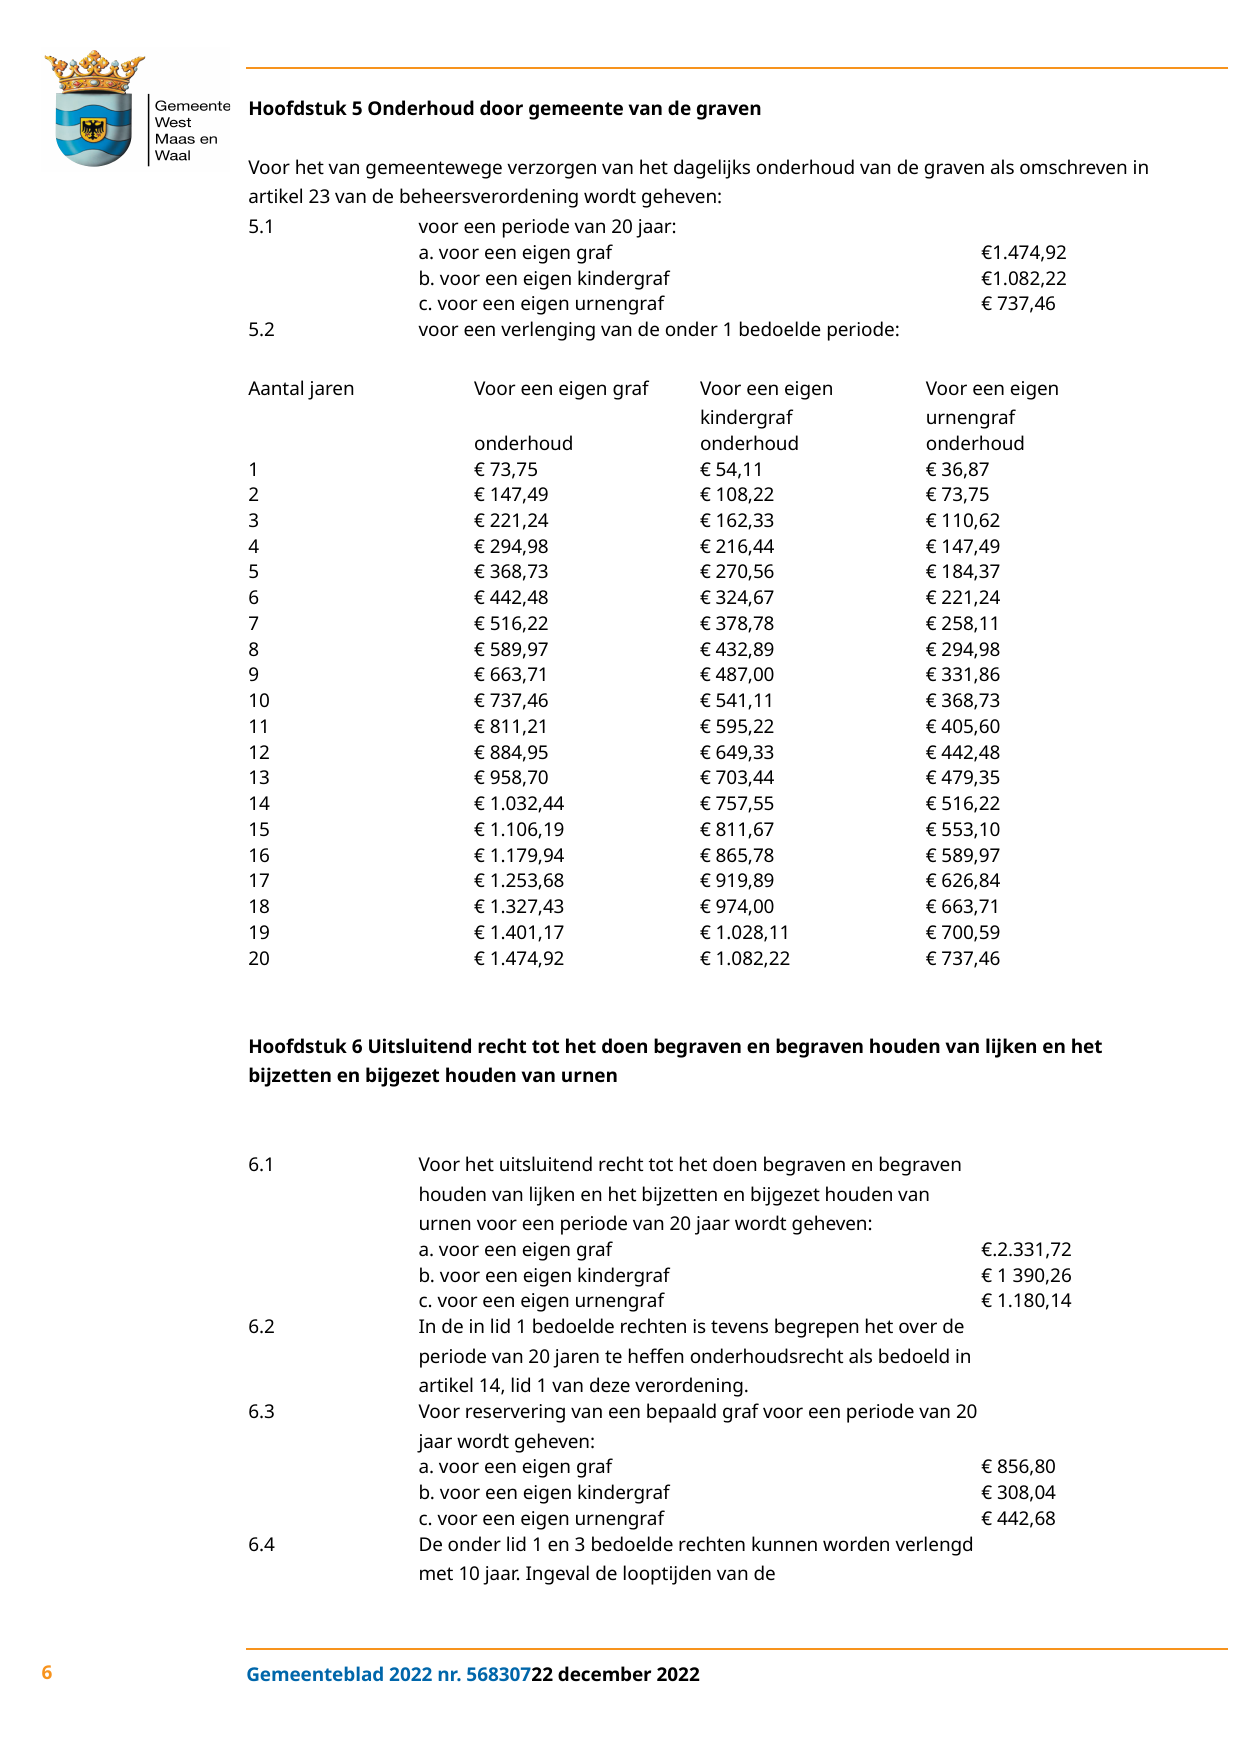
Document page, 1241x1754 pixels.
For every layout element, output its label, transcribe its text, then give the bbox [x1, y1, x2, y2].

table_cell [248, 1505, 418, 1531]
table_cell 6.2 [248, 1313, 418, 1398]
table_cell [248, 290, 418, 316]
table_cell 3 [248, 507, 474, 533]
table_cell € 1.082,22 [700, 945, 926, 970]
table_cell onderhoud [474, 430, 700, 456]
table_cell [248, 265, 418, 290]
table_cell € 811,67 [700, 816, 926, 842]
table_cell € 663,71 [926, 893, 1152, 919]
table_cell [248, 1288, 418, 1313]
table_cell € 1.180,14 [981, 1288, 1152, 1313]
table_cell [248, 1479, 418, 1505]
table_cell € 595,22 [700, 713, 926, 739]
table_cell 7 [248, 610, 474, 636]
table_cell € 331,86 [926, 662, 1152, 687]
table_cell [248, 430, 474, 456]
table_cell € 856,80 [981, 1454, 1152, 1479]
table_cell € 258,11 [926, 610, 1152, 636]
text Hoofdstuk 5 Onderhoud door gemeente van de graven [248, 95, 1152, 121]
table_header Voor een eigen urnengraf [926, 375, 1152, 430]
table_cell a. voor een eigen graf [418, 239, 981, 265]
table_cell € 432,89 [700, 636, 926, 662]
table_cell 9 [248, 662, 474, 687]
table_cell € 378,78 [700, 610, 926, 636]
table_cell € 1.253,68 [474, 868, 700, 893]
table_header Voor een eigen kindergraf [700, 375, 926, 430]
table_cell [981, 1531, 1152, 1586]
table_cell € 221,24 [474, 507, 700, 533]
table_cell a. voor een eigen graf [418, 1454, 981, 1479]
table_header Aantal jaren [248, 375, 474, 430]
table_cell € 162,33 [700, 507, 926, 533]
table_cell In de in lid 1 bedoelde rechten is tevens begrepen het over de periode van 20 jaren te heffen onderhoudsrecht als bedoeld in artikel 14, lid 1 van deze verordening. [418, 1313, 981, 1398]
table_cell [248, 239, 418, 265]
table_header Voor het uitsluitend recht tot het doen begraven en begraven houden van lijken en het bijzetten en bijgezet houden van urnen voor een periode van 20 jaar wordt geheven: [418, 1151, 981, 1236]
table_cell € 811,21 [474, 713, 700, 739]
table_cell 6 [248, 585, 474, 610]
table_cell € 737,46 [474, 688, 700, 713]
table_cell 5.2 [248, 316, 418, 342]
table_cell 8 [248, 636, 474, 662]
table_cell € 270,56 [700, 559, 926, 584]
table_cell 11 [248, 713, 474, 739]
table_cell € 884,95 [474, 739, 700, 764]
table_cell € 919,89 [700, 868, 926, 893]
table_cell 1 [248, 456, 474, 482]
table_cell € 216,44 [700, 533, 926, 559]
table_cell onderhoud [700, 430, 926, 456]
text bijzetten en bijgezet houden van urnen [248, 1062, 1152, 1088]
table_cell 19 [248, 919, 474, 945]
table_cell c. voor een eigen urnengraf [418, 1288, 981, 1313]
table_cell € 757,55 [700, 790, 926, 816]
table_cell € 1.327,43 [474, 893, 700, 919]
table_cell € 516,22 [474, 610, 700, 636]
table_cell € 649,33 [700, 739, 926, 764]
table_cell € 442,48 [474, 585, 700, 610]
table_cell 2 [248, 482, 474, 507]
table_cell c. voor een eigen urnengraf [418, 1505, 981, 1531]
table_cell € 368,73 [926, 688, 1152, 713]
table_cell Voor reservering van een bepaald graf voor een periode van 20 jaar wordt geheven: [418, 1398, 981, 1453]
table_cell onderhoud [926, 430, 1152, 456]
table_cell € 737,46 [926, 945, 1152, 970]
table_header voor een periode van 20 jaar: [418, 213, 981, 239]
table_cell € 108,22 [700, 482, 926, 507]
table_cell € 73,75 [926, 482, 1152, 507]
table_cell €1.082,22 [981, 265, 1152, 290]
table_cell 6.3 [248, 1398, 418, 1453]
table_cell € 1.106,19 [474, 816, 700, 842]
table_cell € 1.474,92 [474, 945, 700, 970]
table_cell € 589,97 [926, 842, 1152, 867]
table_cell [981, 1313, 1152, 1398]
table_cell 4 [248, 533, 474, 559]
table_cell € 1.401,17 [474, 919, 700, 945]
table_header Voor een eigen graf [474, 375, 700, 430]
table_cell [981, 316, 1152, 342]
table_cell € 405,60 [926, 713, 1152, 739]
table_header [981, 1151, 1152, 1236]
table_cell De onder lid 1 en 3 bedoelde rechten kunnen worden verlengd met 10 jaar. Ingeval de looptijden van de [418, 1531, 981, 1586]
table_cell 6.4 [248, 1531, 418, 1586]
table_header 5.1 [248, 213, 418, 239]
table_cell [248, 1454, 418, 1479]
table_cell € 541,11 [700, 688, 926, 713]
table_cell c. voor een eigen urnengraf [418, 290, 981, 316]
text Voor het van gemeentewege verzorgen van het dagelijks onderhoud van de graven als omschreven in artikel 23 van de beheersverordening wordt geheven: [248, 154, 1152, 209]
table_cell €1.474,92 [981, 239, 1152, 265]
table_header 6.1 [248, 1151, 418, 1236]
table_cell € 865,78 [700, 842, 926, 867]
table_cell € 479,35 [926, 765, 1152, 790]
table_cell 17 [248, 868, 474, 893]
table_cell b. voor een eigen kindergraf [418, 1262, 981, 1288]
table_cell a. voor een eigen graf [418, 1236, 981, 1262]
text Hoofdstuk 6 Uitsluitend recht tot het doen begraven en begraven houden van lijken en het [248, 1033, 1152, 1058]
table_cell € 1.179,94 [474, 842, 700, 867]
table_cell € 221,24 [926, 585, 1152, 610]
table_cell 18 [248, 893, 474, 919]
table_cell € 487,00 [700, 662, 926, 687]
table_cell € 324,67 [700, 585, 926, 610]
table_cell [981, 1398, 1152, 1453]
table_cell € 1.032,44 [474, 790, 700, 816]
table_cell 16 [248, 842, 474, 867]
table_cell 5 [248, 559, 474, 584]
table_cell € 703,44 [700, 765, 926, 790]
table_cell € 308,04 [981, 1479, 1152, 1505]
table_cell €.2.331,72 [981, 1236, 1152, 1262]
table_cell € 589,97 [474, 636, 700, 662]
table_cell € 294,98 [474, 533, 700, 559]
table_cell € 294,98 [926, 636, 1152, 662]
table_cell € 1.028,11 [700, 919, 926, 945]
table_cell € 1 390,26 [981, 1262, 1152, 1288]
table_cell 20 [248, 945, 474, 970]
table_cell € 147,49 [926, 533, 1152, 559]
table_cell 13 [248, 765, 474, 790]
table_cell € 974,00 [700, 893, 926, 919]
table_cell € 147,49 [474, 482, 700, 507]
table_cell € 442,68 [981, 1505, 1152, 1531]
table_cell € 737,46 [981, 290, 1152, 316]
table_cell € 516,22 [926, 790, 1152, 816]
table_cell b. voor een eigen kindergraf [418, 265, 981, 290]
table_cell € 626,84 [926, 868, 1152, 893]
table_cell € 553,10 [926, 816, 1152, 842]
table_cell 12 [248, 739, 474, 764]
table_cell € 110,62 [926, 507, 1152, 533]
table_cell € 700,59 [926, 919, 1152, 945]
table_cell € 184,37 [926, 559, 1152, 584]
table_cell 10 [248, 688, 474, 713]
table_cell voor een verlenging van de onder 1 bedoelde periode: [418, 316, 981, 342]
table_cell 15 [248, 816, 474, 842]
table_cell € 663,71 [474, 662, 700, 687]
table_cell € 36,87 [926, 456, 1152, 482]
table_cell 14 [248, 790, 474, 816]
table_cell [248, 1262, 418, 1288]
table_cell € 958,70 [474, 765, 700, 790]
table_cell € 73,75 [474, 456, 700, 482]
table_cell € 442,48 [926, 739, 1152, 764]
table_header [981, 213, 1152, 239]
table_cell € 368,73 [474, 559, 700, 584]
table_cell [248, 1236, 418, 1262]
picture [41, 47, 231, 172]
table_cell b. voor een eigen kindergraf [418, 1479, 981, 1505]
table_cell € 54,11 [700, 456, 926, 482]
